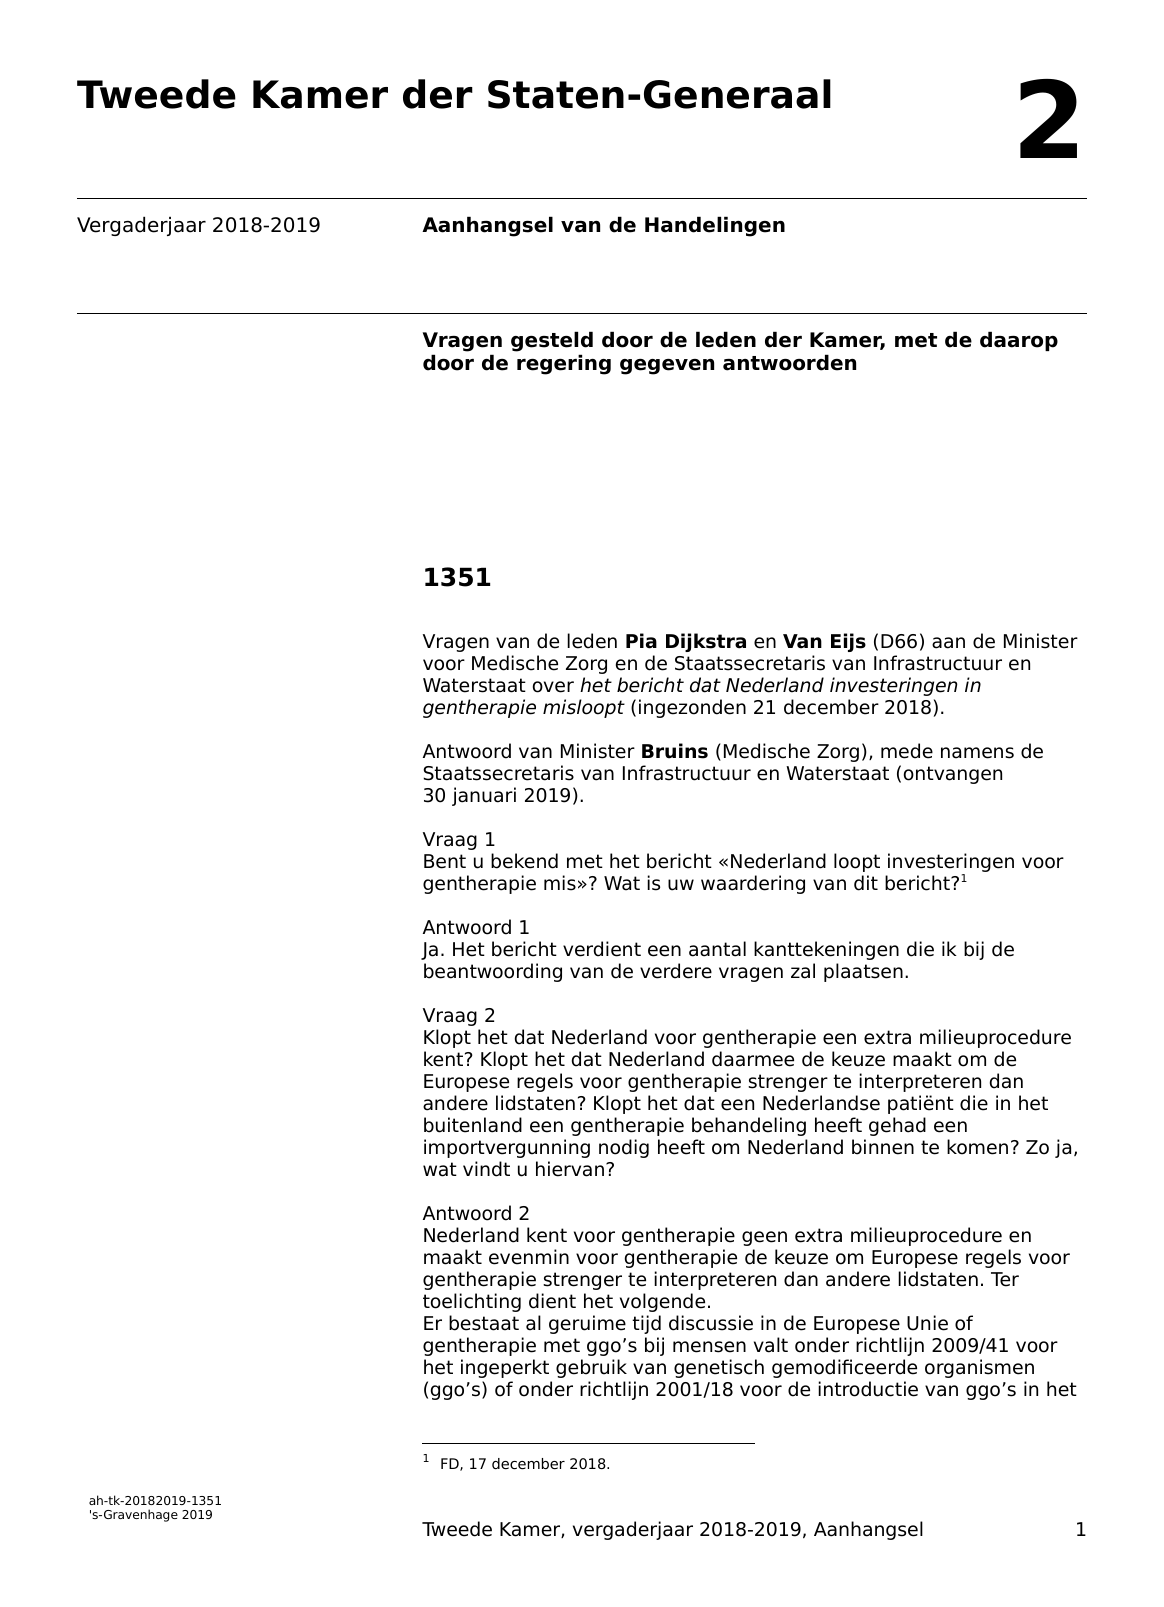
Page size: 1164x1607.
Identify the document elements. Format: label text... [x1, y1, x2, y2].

text Antwoord 1 [422, 917, 1087, 939]
text 1351 [422, 563, 1087, 592]
text ah-tk-20182019-1351 [88, 1494, 323, 1508]
text FD, 17 december 2018. [422, 1452, 1087, 1474]
text Vragen van de leden Pia Dijkstra en Van Eijs (D66) aan de Minister voor Medische Zorg en de Staatssecretaris van Infrastructuur en Waterstaat over het bericht dat Nederland investeringen in gentherapie misloopt (ingezonden 21 december 2018). [422, 631, 1087, 718]
text Vraag 2 [422, 1005, 1087, 1027]
table_cell Vergaderjaar 2018-2019 [77, 199, 422, 313]
table_cell Vragen gesteld door de leden der Kamer, met de daarop door de regering gegeven antwoorden [422, 314, 1087, 376]
table_header 2 [886, 59, 1087, 198]
text 's-Gravenhage 2019 [88, 1508, 323, 1522]
text Bent u bekend met het bericht «Nederland loopt investeringen voor gentherapie mis»? Wat is uw waardering van dit bericht? [422, 851, 1087, 895]
table_cell [77, 314, 422, 376]
text Vraag 1 [422, 829, 1087, 851]
text Klopt het dat Nederland voor gentherapie een extra milieuprocedure kent? Klopt het dat Nederland daarmee de keuze maakt om de Europese regels voor gentherapie strenger te interpreteren dan andere lidstaten? Klopt het dat een Nederlandse patiënt die in het buitenland een gentherapie behandeling heeft gehad een importvergunning nodig heeft om Nederland binnen te komen? Zo ja, wat vindt u hiervan? [422, 1027, 1087, 1181]
text Ja. Het bericht verdient een aantal kanttekeningen die ik bij de beantwoording van de verdere vragen zal plaatsen. [422, 939, 1087, 983]
text Nederland kent voor gentherapie geen extra milieuprocedure en maakt evenmin voor gentherapie de keuze om Europese regels voor gentherapie strenger te interpreteren dan andere lidstaten. Ter toelichting dient het volgende. [422, 1225, 1087, 1313]
table_cell Aanhangsel van de Handelingen [422, 199, 1087, 313]
table_header Tweede Kamer der Staten-Generaal [77, 59, 886, 198]
text Antwoord 2 [422, 1203, 1087, 1225]
text Antwoord van Minister Bruins (Medische Zorg), mede namens de Staatssecretaris van Infrastructuur en Waterstaat (ontvangen 30 januari 2019). [422, 741, 1087, 807]
text Er bestaat al geruime tijd discussie in de Europese Unie of gentherapie met ggo’s bij mensen valt onder richtlijn 2009/41 voor het ingeperkt gebruik van genetisch gemodificeerde organismen (ggo’s) of onder richtlijn 2001/18 voor de introductie van ggo’s in het [422, 1313, 1087, 1401]
